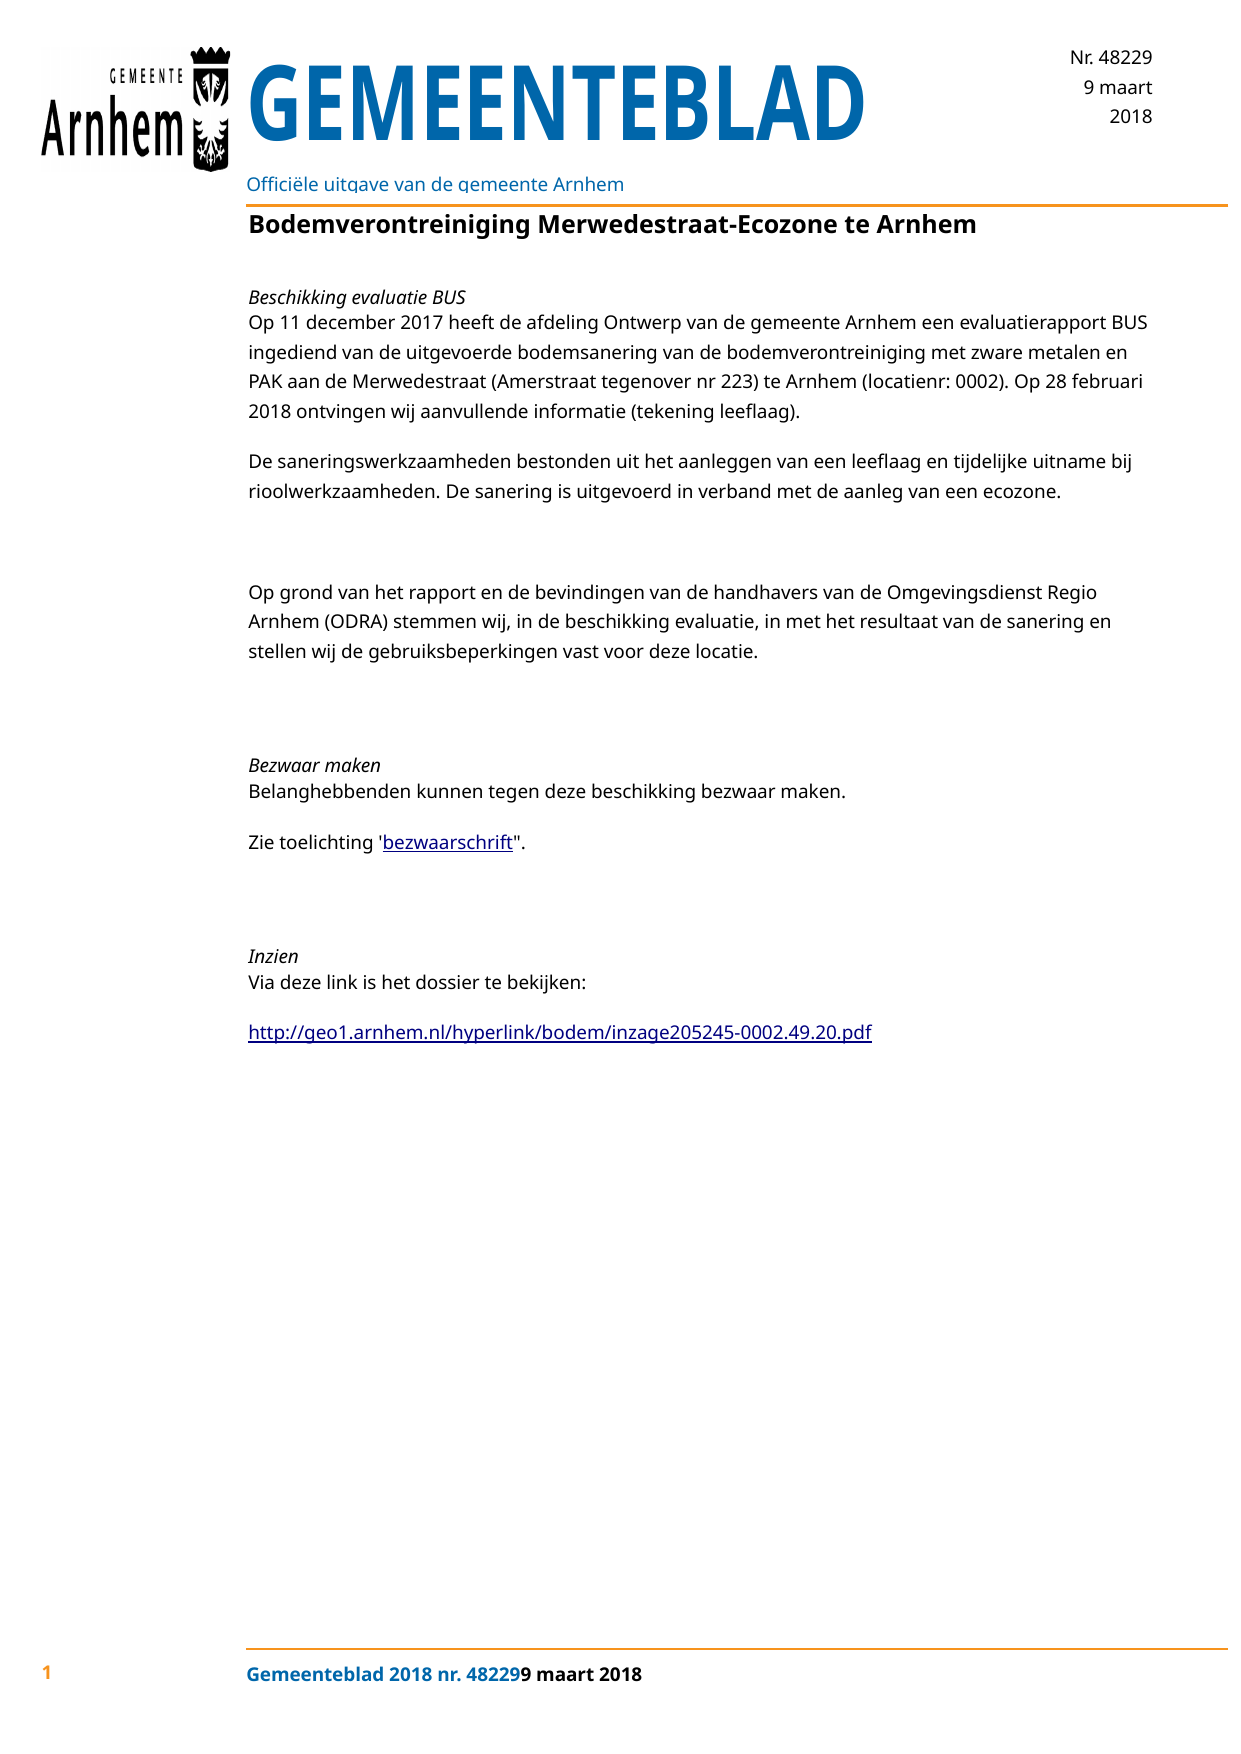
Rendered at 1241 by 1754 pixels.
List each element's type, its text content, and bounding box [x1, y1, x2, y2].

text Via deze link is het dossier te bekijken: [248, 969, 1152, 995]
text De saneringswerkzaamheden bestonden uit het aanleggen van een leeflaag en tijdelijke uitname bij rioolwerkzaamheden. De sanering is uitgevoerd in verband met de aanleg van een ecozone. [248, 449, 1152, 504]
text Bodemverontreiniging Merwedestraat-Ecozone te Arnhem [248, 207, 1152, 241]
text Beschikking evaluatie BUS [248, 284, 1152, 309]
text Bezwaar maken [248, 753, 1152, 778]
text Inzien [248, 943, 1152, 969]
text http://geo1.arnhem.nl/hyperlink/bodem/inzage205245-0002.49.20.pdf [248, 1019, 1152, 1045]
text Belanghebbenden kunnen tegen deze beschikking bezwaar maken. [248, 778, 1152, 804]
text Op grond van het rapport en de bevindingen van de handhavers van de Omgevingsdienst Regio Arnhem (ODRA) stemmen wij, in de beschikking evaluatie, in met het resultaat van de sanering en stellen wij de gebruiksbeperkingen vast voor deze locatie. [248, 579, 1152, 664]
text Op 11 december 2017 heeft de afdeling Ontwerp van de gemeente Arnhem een evaluatierapport BUS ingediend van de uitgevoerde bodemsanering van de bodemverontreiniging met zware metalen en PAK aan de Merwedestraat (Amerstraat tegenover nr 223) te Arnhem (locatienr: 0002). Op 28 februari 2018 ontvingen wij aanvullende informatie (tekening leeflaag). [248, 309, 1152, 424]
text Zie toelichting 'bezwaarschrift". [248, 829, 1152, 854]
picture [41, 47, 231, 172]
